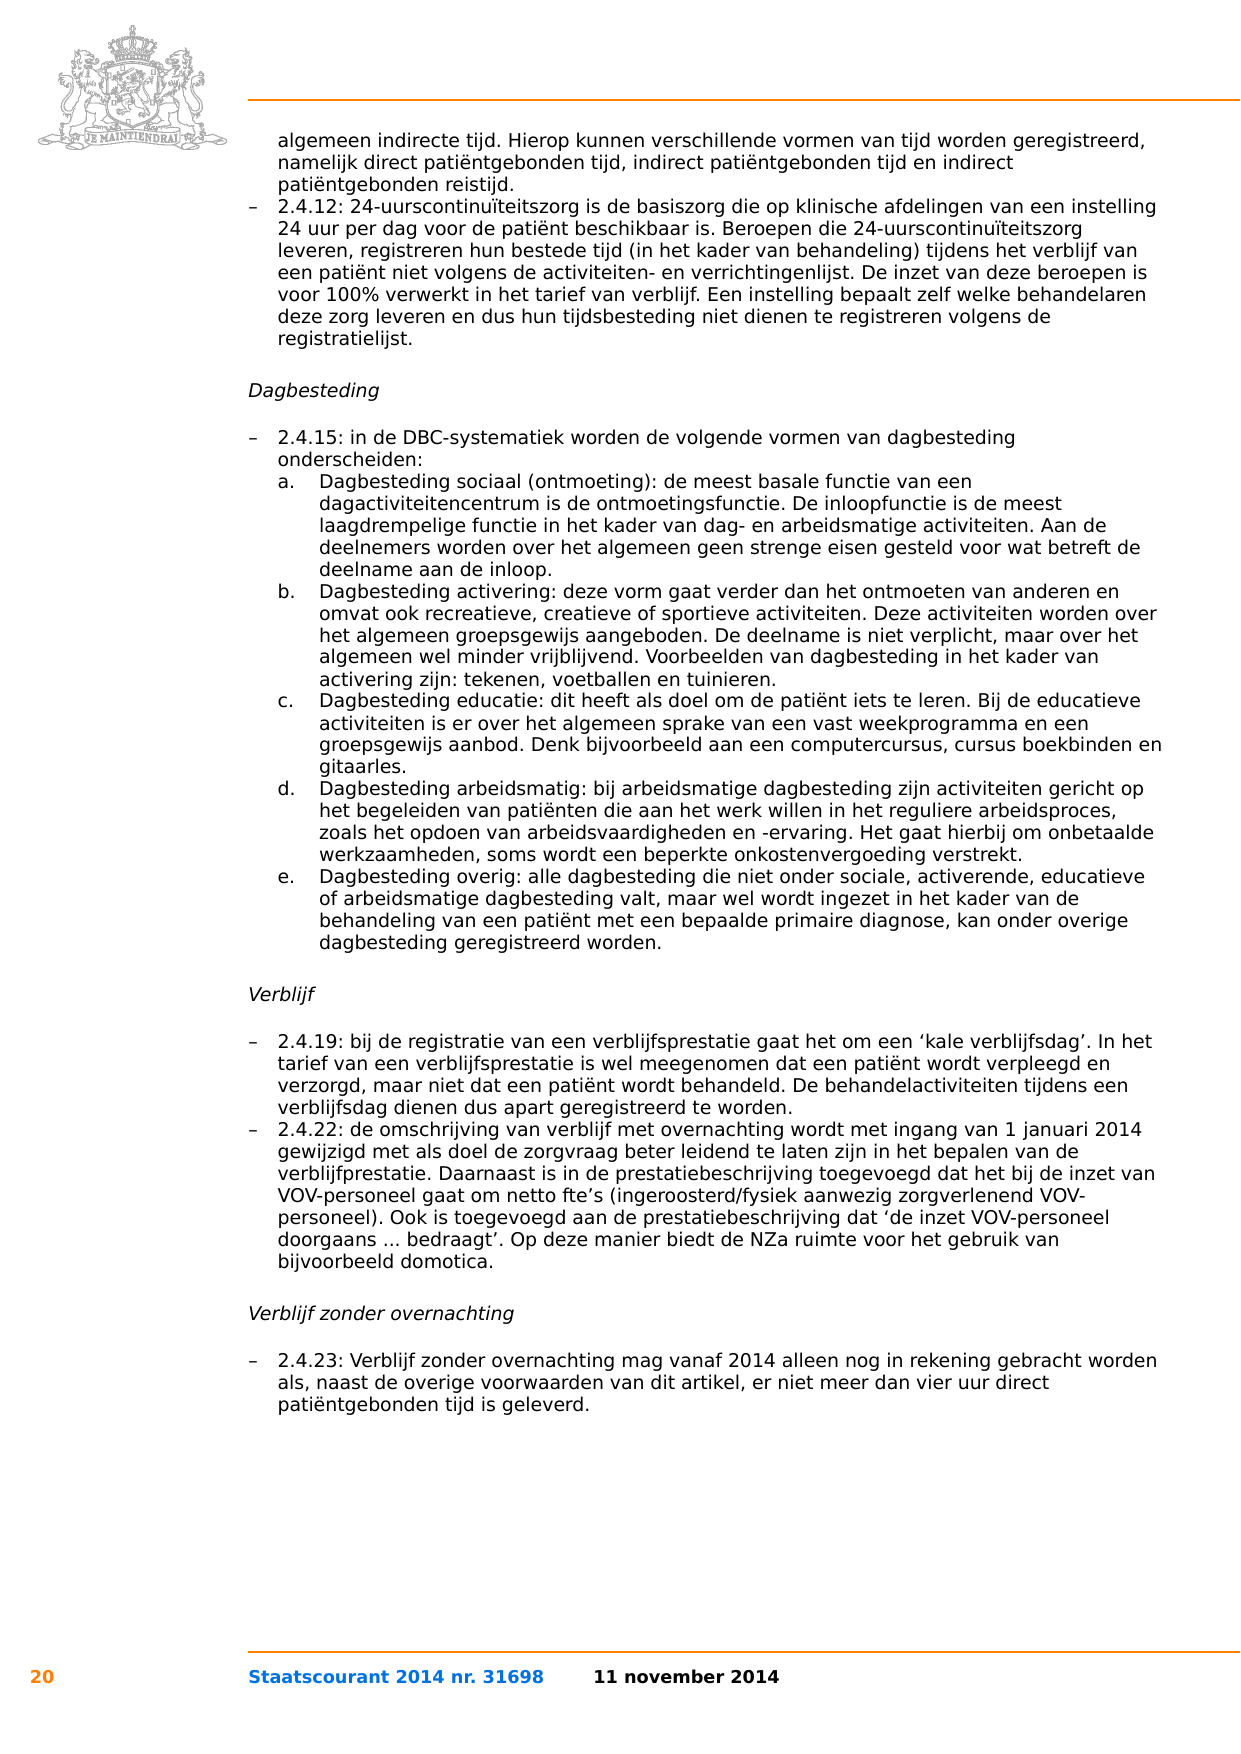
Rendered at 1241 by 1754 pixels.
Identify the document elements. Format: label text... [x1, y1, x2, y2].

text algemeen indirecte tijd. Hierop kunnen verschillende vormen van tijd worden geregistreerd, namelijk direct patiëntgebonden tijd, indirect patiëntgebonden tijd en indirect patiëntgebonden reistijd. [248, 130, 1163, 196]
text c. Dagbesteding educatie: dit heeft als doel om de patiënt iets te leren. Bij de educatieve activiteiten is er over het algemeen sprake van een vast weekprogramma en een groepsgewijs aanbod. Denk bijvoorbeeld aan een computercursus, cursus boekbinden en gitaarles. [277, 690, 1163, 778]
text d. Dagbesteding arbeidsmatig: bij arbeidsmatige dagbesteding zijn activiteiten gericht op het begeleiden van patiënten die aan het werk willen in het reguliere arbeidsproces, zoals het opdoen van arbeidsvaardigheden en -ervaring. Het gaat hierbij om onbetaalde werkzaamheden, soms wordt een beperkte onkostenvergoeding verstrekt. [277, 778, 1163, 866]
text – 2.4.19: bij de registratie van een verblijfsprestatie gaat het om een ‘kale verblijfsdag’. In het tarief van een verblijfsprestatie is wel meegenomen dat een patiënt wordt verpleegd en verzorgd, maar niet dat een patiënt wordt behandeld. De behandelactiviteiten tijdens een verblijfsdag dienen dus apart geregistreerd te worden. [248, 1031, 1163, 1119]
text – 2.4.23: Verblijf zonder overnachting mag vanaf 2014 alleen nog in rekening gebracht worden als, naast de overige voorwaarden van dit artikel, er niet meer dan vier uur direct patiëntgebonden tijd is geleverd. [248, 1350, 1163, 1416]
text – 2.4.12: 24-uurscontinuïteitszorg is de basiszorg die op klinische afdelingen van een instelling 24 uur per dag voor de patiënt beschikbaar is. Beroepen die 24-uurscontinuïteitszorg leveren, registreren hun bestede tijd (in het kader van behandeling) tijdens het verblijf van een patiënt niet volgens de activiteiten- en verrichtingenlijst. De inzet van deze beroepen is voor 100% verwerkt in het tarief van verblijf. Een instelling bepaalt zelf welke behandelaren deze zorg leveren en dus hun tijdsbesteding niet dienen te registreren volgens de registratielijst. [248, 196, 1163, 350]
subtitle Dagbesteding [248, 380, 1163, 402]
subtitle Verblijf [248, 984, 1163, 1006]
text – 2.4.22: de omschrijving van verblijf met overnachting wordt met ingang van 1 januari 2014 gewijzigd met als doel de zorgvraag beter leidend te laten zijn in het bepalen van de verblijfprestatie. Daarnaast is in de prestatiebeschrijving toegevoegd dat het bij de inzet van VOV-personeel gaat om netto fte’s (ingeroosterd/fysiek aanwezig zorgverlenend VOV-personeel). Ook is toegevoegd aan de prestatiebeschrijving dat ‘de inzet VOV-personeel doorgaans ... bedraagt’. Op deze manier biedt de NZa ruimte voor het gebruik van bijvoorbeeld domotica. [248, 1119, 1163, 1273]
picture [38, 25, 227, 150]
text b. Dagbesteding activering: deze vorm gaat verder dan het ontmoeten van anderen en omvat ook recreatieve, creatieve of sportieve activiteiten. Deze activiteiten worden over het algemeen groepsgewijs aangeboden. De deelname is niet verplicht, maar over het algemeen wel minder vrijblijvend. Voorbeelden van dagbesteding in het kader van activering zijn: tekenen, voetballen en tuinieren. [277, 581, 1163, 690]
text e. Dagbesteding overig: alle dagbesteding die niet onder sociale, activerende, educatieve of arbeidsmatige dagbesteding valt, maar wel wordt ingezet in het kader van de behandeling van een patiënt met een bepaalde primaire diagnose, kan onder overige dagbesteding geregistreerd worden. [277, 866, 1163, 954]
text – 2.4.15: in de DBC-systematiek worden de volgende vormen van dagbesteding onderscheiden: [248, 427, 1163, 471]
text a. Dagbesteding sociaal (ontmoeting): de meest basale functie van een dagactiviteitencentrum is de ontmoetingsfunctie. De inloopfunctie is de meest laagdrempelige functie in het kader van dag- en arbeidsmatige activiteiten. Aan de deelnemers worden over het algemeen geen strenge eisen gesteld voor wat betreft de deelname aan de inloop. [277, 471, 1163, 581]
subtitle Verblijf zonder overnachting [248, 1303, 1163, 1325]
